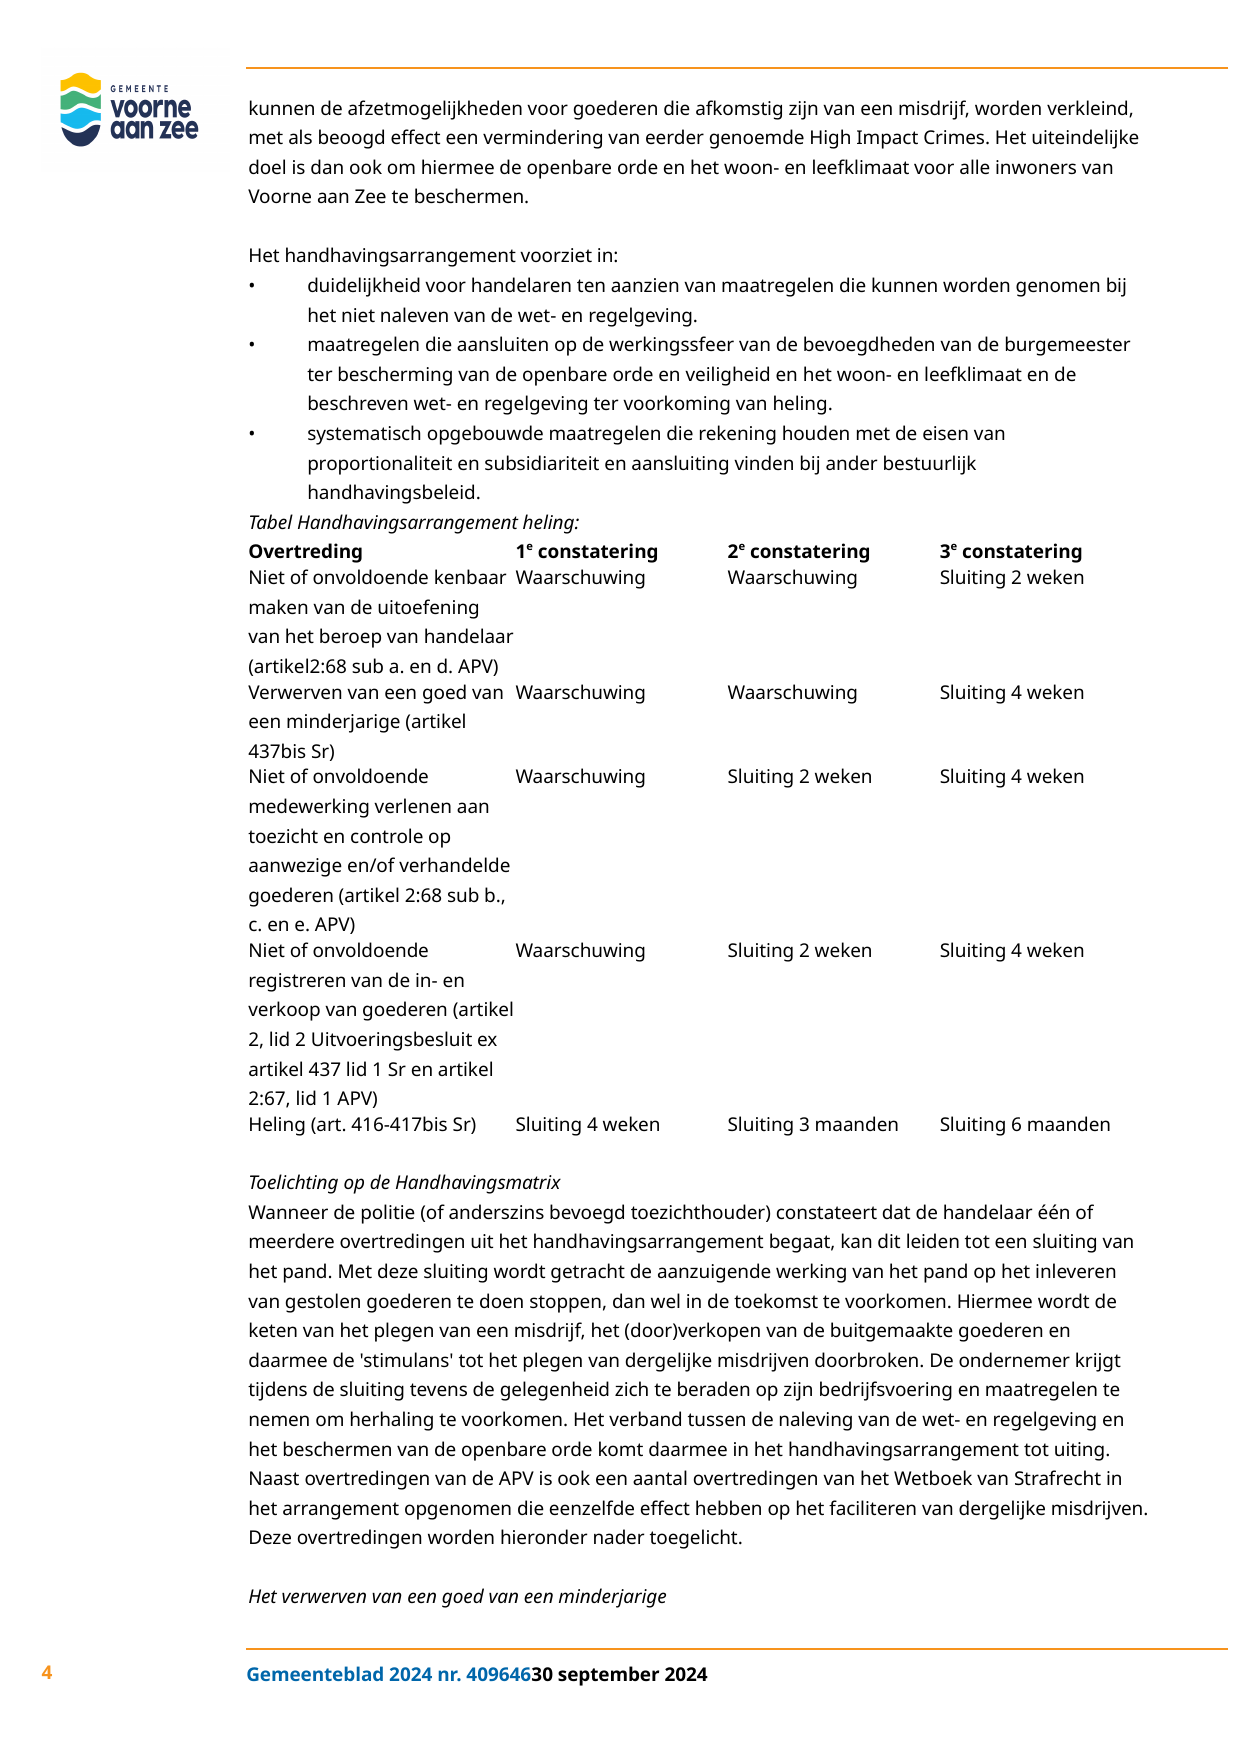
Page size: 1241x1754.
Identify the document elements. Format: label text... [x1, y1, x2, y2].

list systematisch opgebouwde maatregelen die rekening houden met de eisen van proportionaliteit en subsidiariteit en aansluiting vinden bij ander bestuurlijk handhavingsbeleid. [248, 420, 1152, 505]
table_cell Waarschuwing [728, 679, 939, 764]
table_cell Sluiting 3 maanden [728, 1111, 939, 1137]
table_header 2e constatering [728, 539, 939, 564]
table_cell Waarschuwing [728, 564, 939, 679]
table_cell Sluiting 2 weken [728, 764, 939, 937]
table_cell Sluiting 4 weken [940, 679, 1152, 764]
text Het handhavingsarrangement voorziet in: [248, 243, 1152, 268]
table_cell Waarschuwing [515, 564, 727, 679]
list maatregelen die aansluiten op de werkingssfeer van de bevoegdheden van de burgemeester ter bescherming van de openbare orde en veiligheid en het woon- en leefklimaat en de beschreven wet- en regelgeving ter voorkoming van heling. [248, 331, 1152, 416]
table_cell Sluiting 2 weken [728, 938, 939, 1111]
table_cell Sluiting 4 weken [940, 938, 1152, 1111]
list duidelijkheid voor handelaren ten aanzien van maatregelen die kunnen worden genomen bij het niet naleven van de wet- en regelgeving. [248, 272, 1152, 328]
table_cell Sluiting 4 weken [940, 764, 1152, 937]
table_cell Waarschuwing [515, 679, 727, 764]
table_cell Niet of onvoldoende registreren van de in- en verkoop van goederen (artikel 2, lid 2 Uitvoeringsbesluit ex artikel 437 lid 1 Sr en artikel 2:67, lid 1 APV) [248, 938, 515, 1111]
table_cell Sluiting 6 maanden [940, 1111, 1152, 1137]
table_cell Waarschuwing [515, 938, 727, 1111]
table_header 1e constatering [515, 539, 727, 564]
table_cell Waarschuwing [515, 764, 727, 937]
table_cell Niet of onvoldoende kenbaar maken van de uitoefening van het beroep van handelaar (artikel2:68 sub a. en d. APV) [248, 564, 515, 679]
table_cell Sluiting 2 weken [940, 564, 1152, 679]
text kunnen de afzetmogelijkheden voor goederen die afkomstig zijn van een misdrijf, worden verkleind, met als beoogd effect een vermindering van eerder genoemde High Impact Crimes. Het uiteindelijke doel is dan ook om hiermee de openbare orde en het woon- en leefklimaat voor alle inwoners van Voorne aan Zee te beschermen. [248, 95, 1152, 209]
text Het verwerven van een goed van een minderjarige [248, 1584, 1152, 1609]
table_header Overtreding [248, 539, 515, 564]
table_cell Heling (art. 416-417bis Sr) [248, 1111, 515, 1137]
table_cell Sluiting 4 weken [515, 1111, 727, 1137]
text Naast overtredingen van de APV is ook een aantal overtredingen van het Wetboek van Strafrecht in het arrangement opgenomen die eenzelfde effect hebben op het faciliteren van dergelijke misdrijven. Deze overtredingen worden hieronder nader toegelicht. [248, 1465, 1152, 1550]
table_header 3e constatering [940, 539, 1152, 564]
text Tabel Handhavingsarrangement heling: [248, 509, 1152, 535]
table_cell Verwerven van een goed van een minderjarige (artikel 437bis Sr) [248, 679, 515, 764]
table_cell Niet of onvoldoende medewerking verlenen aan toezicht en controle op aanwezige en/of verhandelde goederen (artikel 2:68 sub b., c. en e. APV) [248, 764, 515, 937]
text Toelichting op de Handhavingsmatrix [248, 1169, 1152, 1195]
picture [41, 47, 231, 172]
text Wanneer de politie (of anderszins bevoegd toezichthouder) constateert dat de handelaar één of meerdere overtredingen uit het handhavingsarrangement begaat, kan dit leiden tot een sluiting van het pand. Met deze sluiting wordt getracht de aanzuigende werking van het pand op het inleveren van gestolen goederen te doen stoppen, dan wel in de toekomst te voorkomen. Hiermee wordt de keten van het plegen van een misdrijf, het (door)verkopen van de buitgemaakte goederen en daarmee de 'stimulans' tot het plegen van dergelijke misdrijven doorbroken. De ondernemer krijgt tijdens de sluiting tevens de gelegenheid zich te beraden op zijn bedrijfsvoering en maatregelen te nemen om herhaling te voorkomen. Het verband tussen de naleving van de wet- en regelgeving en het beschermen van de openbare orde komt daarmee in het handhavingsarrangement tot uiting. [248, 1199, 1152, 1462]
